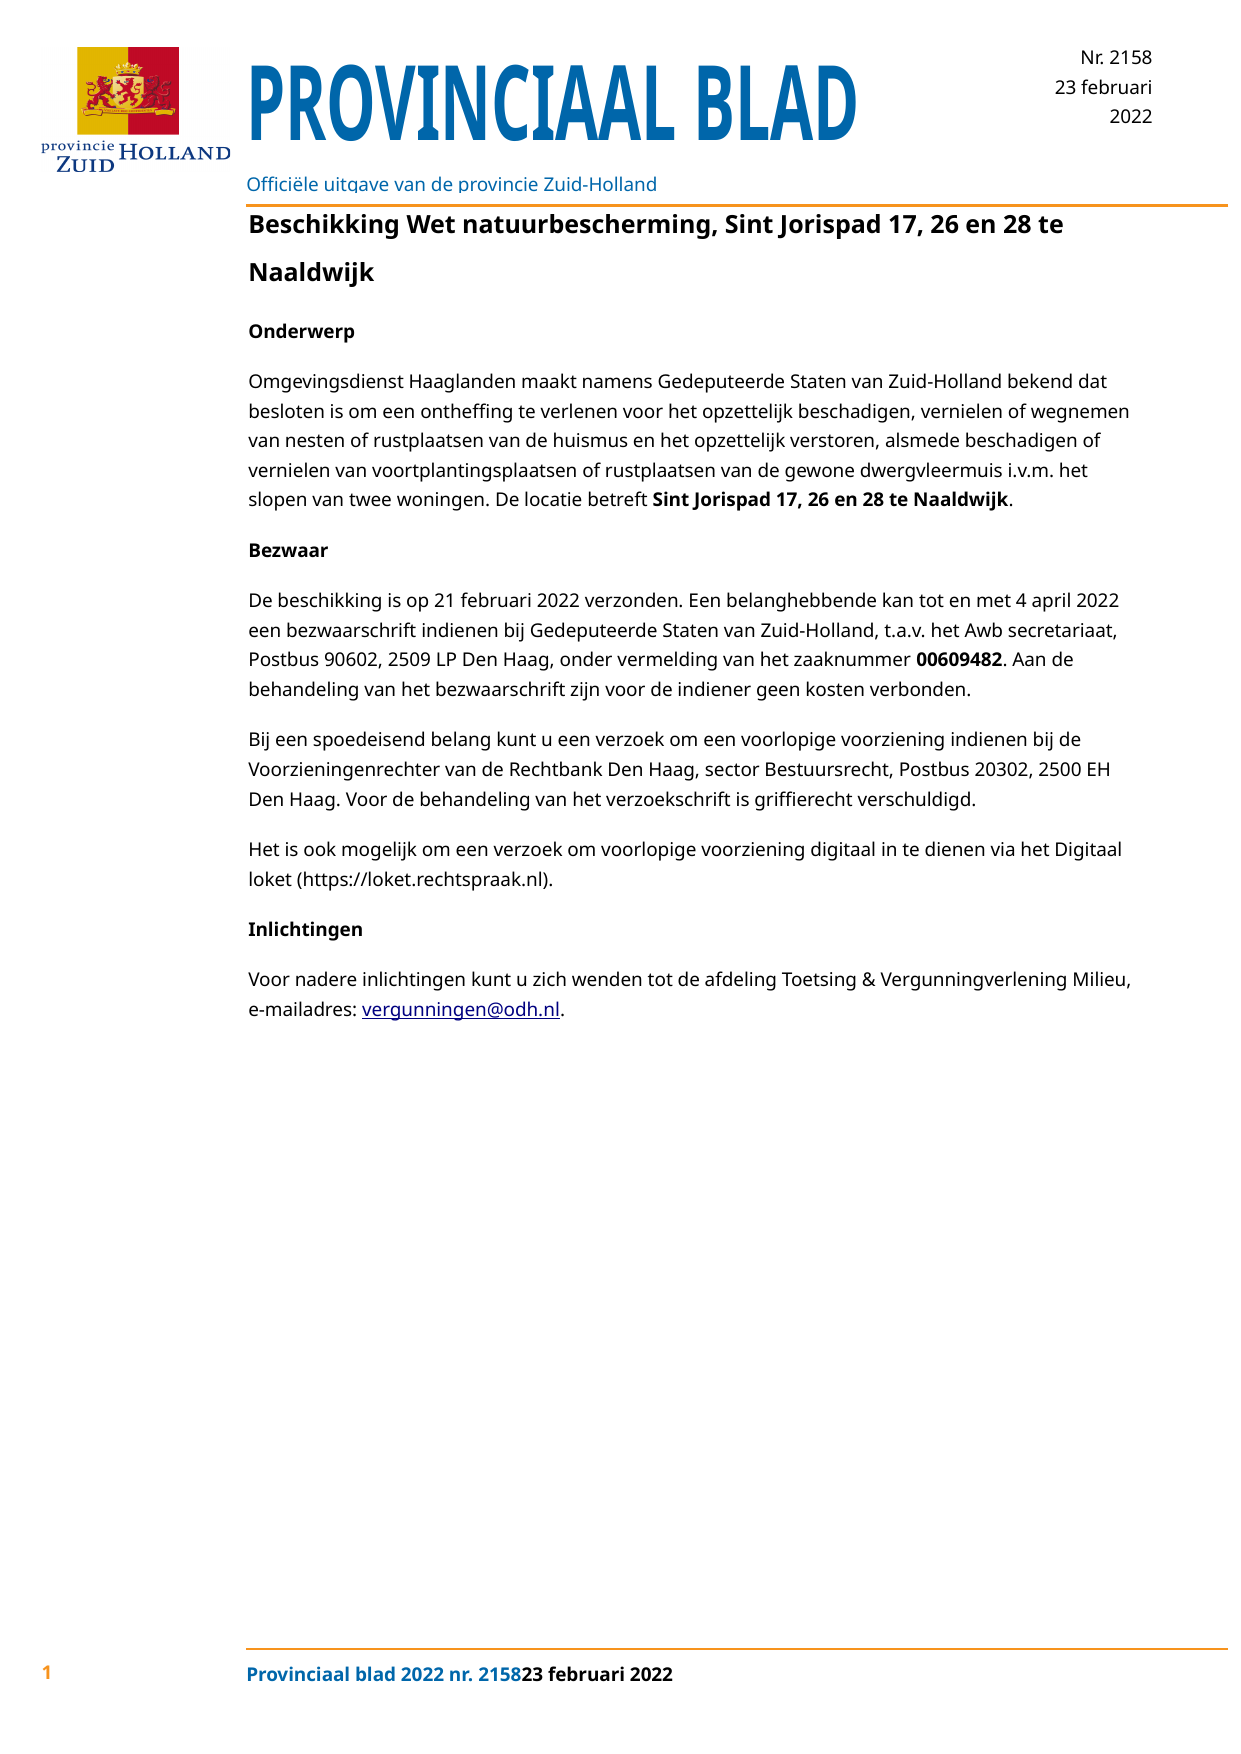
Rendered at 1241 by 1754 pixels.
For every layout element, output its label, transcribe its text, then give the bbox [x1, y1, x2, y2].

text De beschikking is op 21 februari 2022 verzonden. Een belanghebbende kan tot en met 4 april 2022 een bezwaarschrift indienen bij Gedeputeerde Staten van Zuid-Holland, t.a.v. het Awb secretariaat, Postbus 90602, 2509 LP Den Haag, onder vermelding van het zaaknummer 00609482. Aan de behandeling van het bezwaarschrift zijn voor de indiener geen kosten verbonden. [248, 587, 1152, 702]
text Inlichtingen [248, 916, 1152, 942]
text Voor nadere inlichtingen kunt u zich wenden tot de afdeling Toetsing & Vergunningverlening Milieu, e-mailadres: vergunningen@odh.nl. [248, 967, 1152, 1022]
text Het is ook mogelijk om een verzoek om voorlopige voorziening digitaal in te dienen via het Digitaal loket (https://loket.rechtspraak.nl). [248, 836, 1152, 892]
text Beschikking Wet natuurbescherming, Sint Jorispad 17, 26 en 28 te Naaldwijk [248, 207, 1152, 288]
text Omgevingsdienst Haaglanden maakt namens Gedeputeerde Staten van Zuid-Holland bekend dat besloten is om een ontheffing te verlenen voor het opzettelijk beschadigen, vernielen of wegnemen van nesten of rustplaatsen van de huismus en het opzettelijk verstoren, alsmede beschadigen of vernielen van voortplantingsplaatsen of rustplaatsen van de gewone dwergvleermuis i.v.m. het slopen van twee woningen. De locatie betreft Sint Jorispad 17, 26 en 28 te Naaldwijk. [248, 368, 1152, 512]
picture [41, 47, 231, 172]
text Bezwaar [248, 537, 1152, 563]
text Onderwerp [248, 318, 1152, 344]
text Bij een spoedeisend belang kunt u een verzoek om een voorlopige voorziening indienen bij de Voorzieningenrechter van de Rechtbank Den Haag, sector Bestuursrecht, Postbus 20302, 2500 EH Den Haag. Voor de behandeling van het verzoekschrift is griffierecht verschuldigd. [248, 727, 1152, 812]
